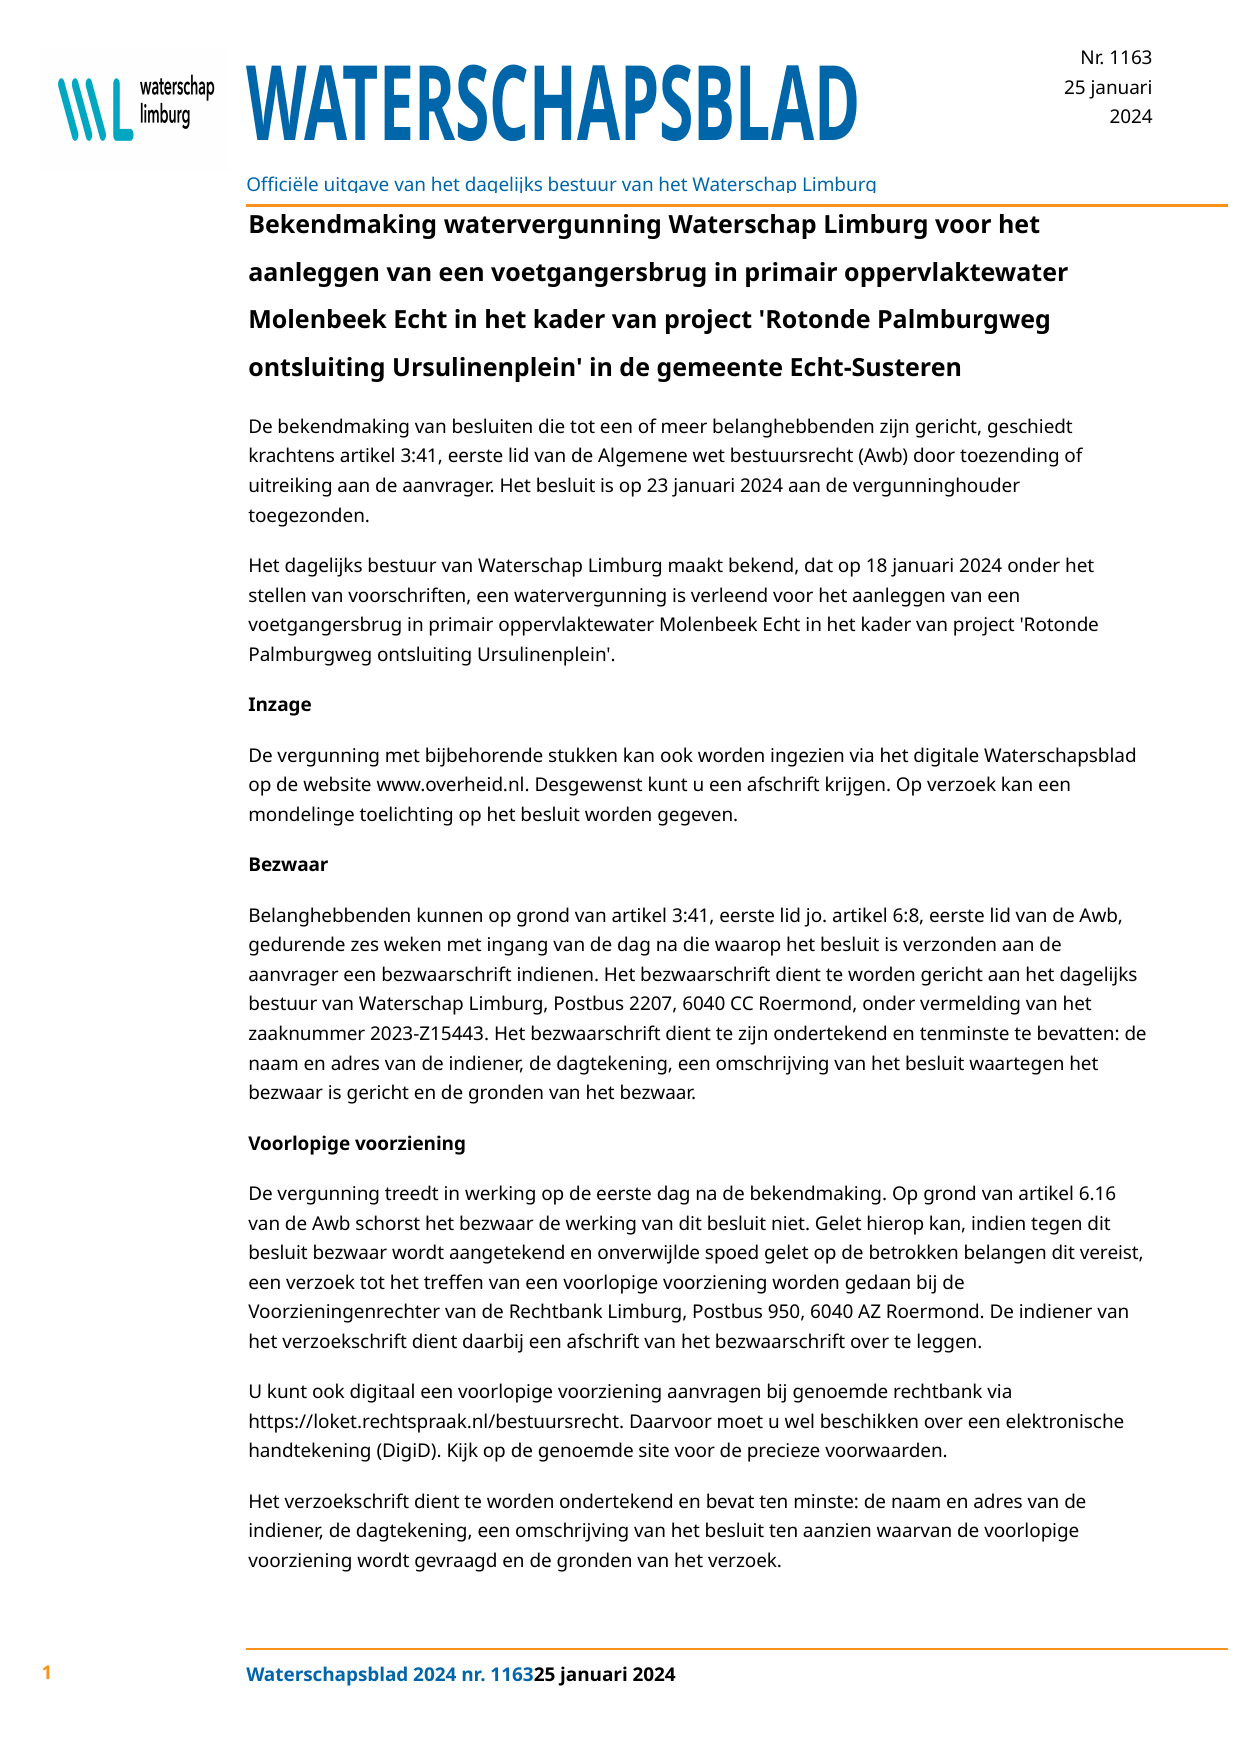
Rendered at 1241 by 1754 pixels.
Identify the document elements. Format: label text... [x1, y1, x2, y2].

text Voorlopige voorziening [248, 1130, 1152, 1156]
text U kunt ook digitaal een voorlopige voorziening aanvragen bij genoemde rechtbank via https://loket.rechtspraak.nl/bestuursrecht. Daarvoor moet u wel beschikken over een elektronische handtekening (DigiD). Kijk op de genoemde site voor de precieze voorwaarden. [248, 1378, 1152, 1463]
text De vergunning met bijbehorende stukken kan ook worden ingezien via het digitale Waterschapsblad op de website www.overheid.nl. Desgewenst kunt u een afschrift krijgen. Op verzoek kan een mondelinge toelichting op het besluit worden gegeven. [248, 742, 1152, 827]
text Inzage [248, 691, 1152, 717]
picture [41, 47, 231, 172]
text De bekendmaking van besluiten die tot een of meer belanghebbenden zijn gericht, geschiedt krachtens artikel 3:41, eerste lid van de Algemene wet bestuursrecht (Awb) door toezending of uitreiking aan de aanvrager. Het besluit is op 23 januari 2024 aan de vergunninghouder toegezonden. [248, 413, 1152, 528]
text Bezwaar [248, 851, 1152, 877]
text De vergunning treedt in werking op de eerste dag na de bekendmaking. Op grond van artikel 6.16 van de Awb schorst het bezwaar de werking van dit besluit niet. Gelet hierop kan, indien tegen dit besluit bezwaar wordt aangetekend en onverwijlde spoed gelet op de betrokken belangen dit vereist, een verzoek tot het treffen van een voorlopige voorziening worden gedaan bij de Voorzieningenrechter van de Rechtbank Limburg, Postbus 950, 6040 AZ Roermond. De indiener van het verzoekschrift dient daarbij een afschrift van het bezwaarschrift over te leggen. [248, 1180, 1152, 1354]
text Het dagelijks bestuur van Waterschap Limburg maakt bekend, dat op 18 januari 2024 onder het stellen van voorschriften, een watervergunning is verleend voor het aanleggen van een voetgangersbrug in primair oppervlaktewater Molenbeek Echt in het kader van project 'Rotonde Palmburgweg ontsluiting Ursulinenplein'. [248, 552, 1152, 667]
text Bekendmaking watervergunning Waterschap Limburg voor het aanleggen van een voetgangersbrug in primair oppervlaktewater Molenbeek Echt in het kader van project 'Rotonde Palmburgweg ontsluiting Ursulinenplein' in de gemeente Echt-Susteren [248, 207, 1152, 384]
text Het verzoekschrift dient te worden ondertekend en bevat ten minste: de naam en adres van de indiener, de dagtekening, een omschrijving van het besluit ten aanzien waarvan de voorlopige voorziening wordt gevraagd en de gronden van het verzoek. [248, 1488, 1152, 1573]
text Belanghebbenden kunnen op grond van artikel 3:41, eerste lid jo. artikel 6:8, eerste lid van de Awb, gedurende zes weken met ingang van de dag na die waarop het besluit is verzonden aan de aanvrager een bezwaarschrift indienen. Het bezwaarschrift dient te worden gericht aan het dagelijks bestuur van Waterschap Limburg, Postbus 2207, 6040 CC Roermond, onder vermelding van het zaaknummer 2023-Z15443. Het bezwaarschrift dient te zijn ondertekend en tenminste te bevatten: de naam en adres van de indiener, de dagtekening, een omschrijving van het besluit waartegen het bezwaar is gericht en de gronden van het bezwaar. [248, 902, 1152, 1105]
